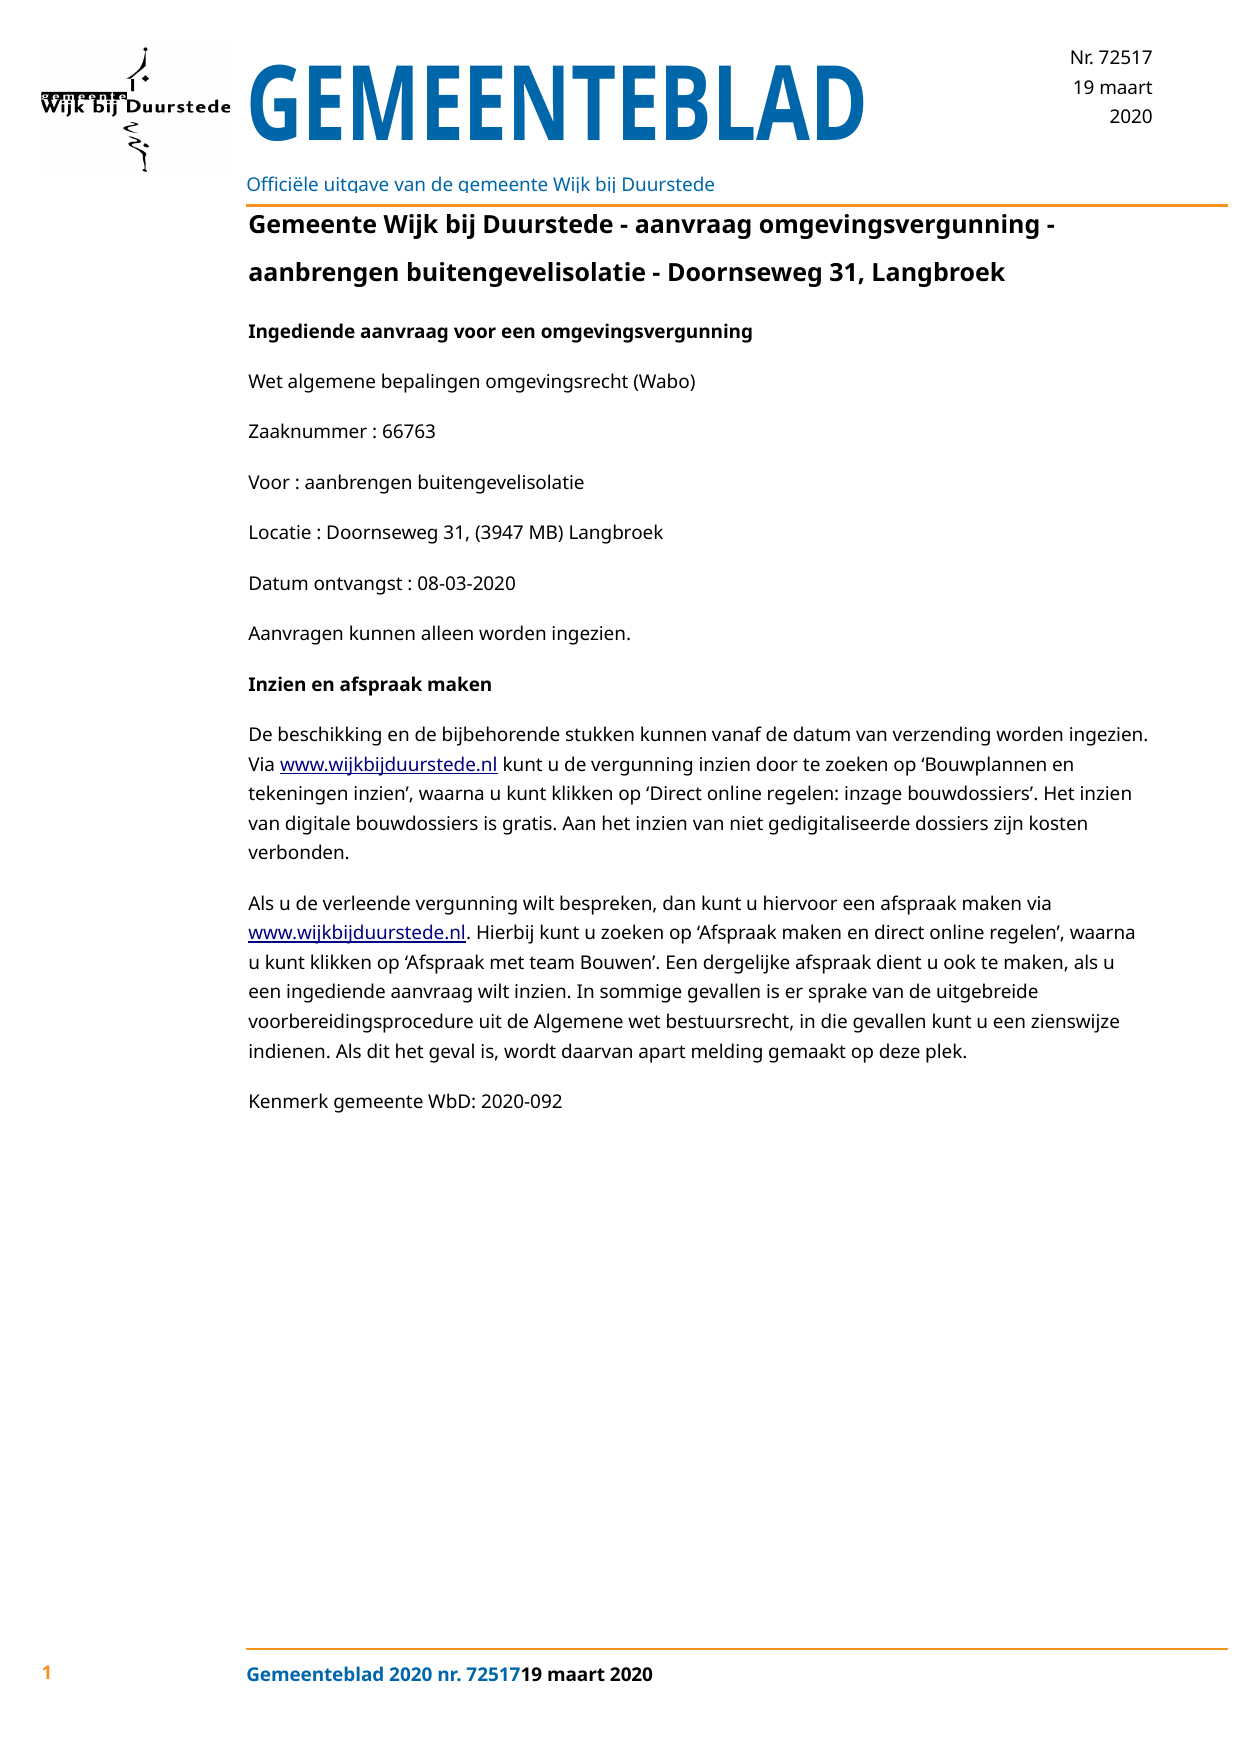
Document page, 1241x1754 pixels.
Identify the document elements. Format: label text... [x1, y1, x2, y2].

picture [41, 47, 231, 172]
text Gemeente Wijk bij Duurstede - aanvraag omgevingsvergunning - aanbrengen buitengevelisolatie - Doornseweg 31, Langbroek [248, 207, 1152, 288]
text Voor : aanbrengen buitengevelisolatie [248, 469, 1152, 495]
text Datum ontvangst : 08-03-2020 [248, 570, 1152, 596]
text Kenmerk gemeente WbD: 2020-092 [248, 1088, 1152, 1114]
text Wet algemene bepalingen omgevingsrecht (Wabo) [248, 368, 1152, 394]
text De beschikking en de bijbehorende stukken kunnen vanaf de datum van verzending worden ingezien. Via www.wijkbijduurstede.nl kunt u de vergunning inzien door te zoeken op ‘Bouwplannen en tekeningen inzien’, waarna u kunt klikken op ‘Direct online regelen: inzage bouwdossiers’. Het inzien van digitale bouwdossiers is gratis. Aan het inzien van niet gedigitaliseerde dossiers zijn kosten verbonden. [248, 721, 1152, 865]
text Aanvragen kunnen alleen worden ingezien. [248, 620, 1152, 646]
text Als u de verleende vergunning wilt bespreken, dan kunt u hiervoor een afspraak maken via www.wijkbijduurstede.nl. Hierbij kunt u zoeken op ‘Afspraak maken en direct online regelen’, waarna u kunt klikken op ‘Afspraak met team Bouwen’. Een dergelijke afspraak dient u ook te maken, als u een ingediende aanvraag wilt inzien. In sommige gevallen is er sprake van de uitgebreide voorbereidingsprocedure uit de Algemene wet bestuursrecht, in die gevallen kunt u een zienswijze indienen. Als dit het geval is, wordt daarvan apart melding gemaakt op deze plek. [248, 890, 1152, 1064]
text Zaaknummer : 66763 [248, 419, 1152, 444]
text Ingediende aanvraag voor een omgevingsvergunning [248, 318, 1152, 344]
text Locatie : Doornseweg 31, (3947 MB) Langbroek [248, 519, 1152, 545]
text Inzien en afspraak maken [248, 671, 1152, 697]
